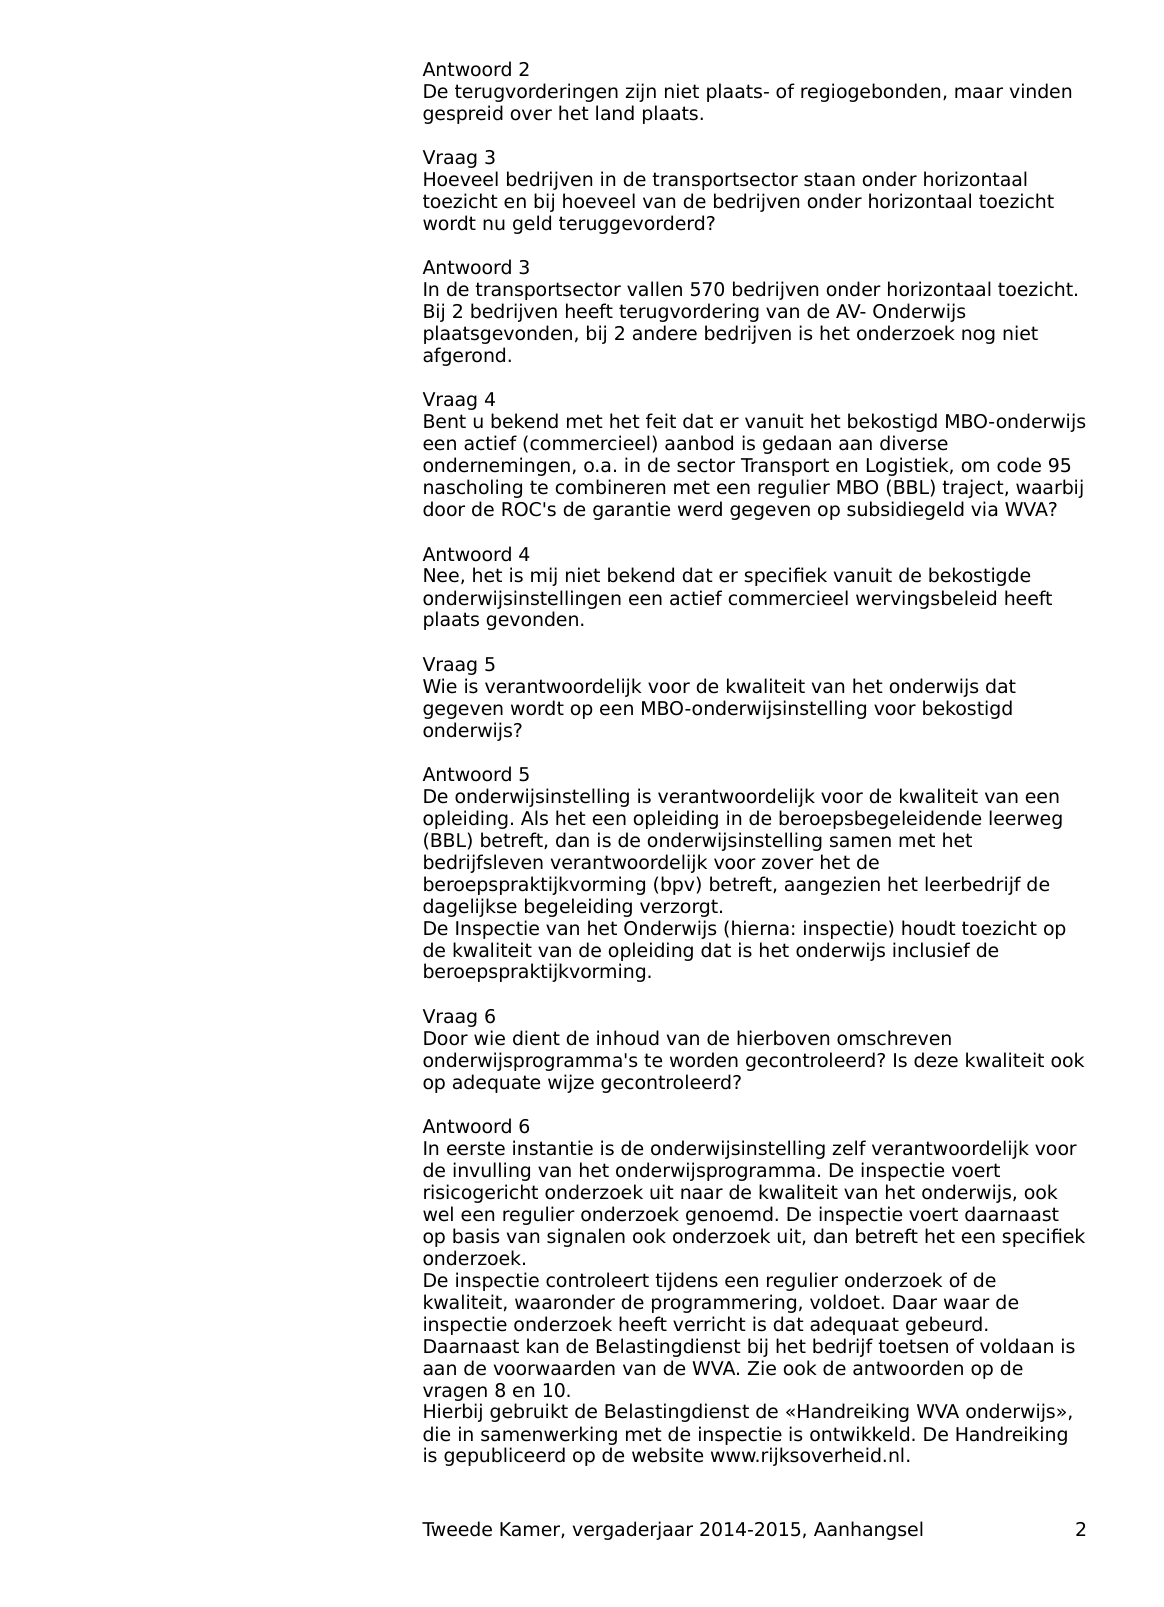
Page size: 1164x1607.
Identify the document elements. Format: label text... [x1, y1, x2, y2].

text Antwoord 2 [422, 59, 1087, 81]
text Vraag 5 [422, 653, 1087, 676]
text Vraag 3 [422, 147, 1087, 169]
text Antwoord 4 [422, 543, 1087, 565]
text Hierbij gebruikt de Belastingdienst de «Handreiking WVA onderwijs», die in samenwerking met de inspectie is ontwikkeld. De Handreiking is gepubliceerd op de website www.rijksoverheid.nl. [422, 1401, 1087, 1467]
text De Inspectie van het Onderwijs (hierna: inspectie) houdt toezicht op de kwaliteit van de opleiding dat is het onderwijs inclusief de beroepspraktijkvorming. [422, 917, 1087, 983]
text Antwoord 6 [422, 1116, 1087, 1138]
text Hoeveel bedrijven in de transportsector staan onder horizontaal toezicht en bij hoeveel van de bedrijven onder horizontaal toezicht wordt nu geld teruggevorderd? [422, 169, 1087, 235]
text Vraag 6 [422, 1006, 1087, 1028]
text Wie is verantwoordelijk voor de kwaliteit van het onderwijs dat gegeven wordt op een MBO-onderwijsinstelling voor bekostigd onderwijs? [422, 676, 1087, 741]
text Nee, het is mij niet bekend dat er specifiek vanuit de bekostigde onderwijsinstellingen een actief commercieel wervingsbeleid heeft plaats gevonden. [422, 565, 1087, 631]
text De terugvorderingen zijn niet plaats- of regiogebonden, maar vinden gespreid over het land plaats. [422, 81, 1087, 125]
text In eerste instantie is de onderwijsinstelling zelf verantwoordelijk voor de invulling van het onderwijsprogramma. De inspectie voert risicogericht onderzoek uit naar de kwaliteit van het onderwijs, ook wel een regulier onderzoek genoemd. De inspectie voert daarnaast op basis van signalen ook onderzoek uit, dan betreft het een specifiek onderzoek. [422, 1138, 1087, 1269]
text Vraag 4 [422, 389, 1087, 411]
text Daarnaast kan de Belastingdienst bij het bedrijf toetsen of voldaan is aan de voorwaarden van de WVA. Zie ook de antwoorden op de vragen 8 en 10. [422, 1336, 1087, 1401]
text Bent u bekend met het feit dat er vanuit het bekostigd MBO-onderwijs een actief (commercieel) aanbod is gedaan aan diverse ondernemingen, o.a. in de sector Transport en Logistiek, om code 95 nascholing te combineren met een regulier MBO (BBL) traject, waarbij door de ROC's de garantie werd gegeven op subsidiegeld via WVA? [422, 411, 1087, 521]
text Door wie dient de inhoud van de hierboven omschreven onderwijsprogramma's te worden gecontroleerd? Is deze kwaliteit ook op adequate wijze gecontroleerd? [422, 1028, 1087, 1093]
text De onderwijsinstelling is verantwoordelijk voor de kwaliteit van een opleiding. Als het een opleiding in de beroepsbegeleidende leerweg (BBL) betreft, dan is de onderwijsinstelling samen met het bedrijfsleven verantwoordelijk voor zover het de beroepspraktijkvorming (bpv) betreft, aangezien het leerbedrijf de dagelijkse begeleiding verzorgt. [422, 786, 1087, 917]
text Antwoord 5 [422, 764, 1087, 786]
text Antwoord 3 [422, 257, 1087, 279]
text De inspectie controleert tijdens een regulier onderzoek of de kwaliteit, waaronder de programmering, voldoet. Daar waar de inspectie onderzoek heeft verricht is dat adequaat gebeurd. [422, 1269, 1087, 1336]
text In de transportsector vallen 570 bedrijven onder horizontaal toezicht. Bij 2 bedrijven heeft terugvordering van de AV- Onderwijs plaatsgevonden, bij 2 andere bedrijven is het onderzoek nog niet afgerond. [422, 279, 1087, 367]
